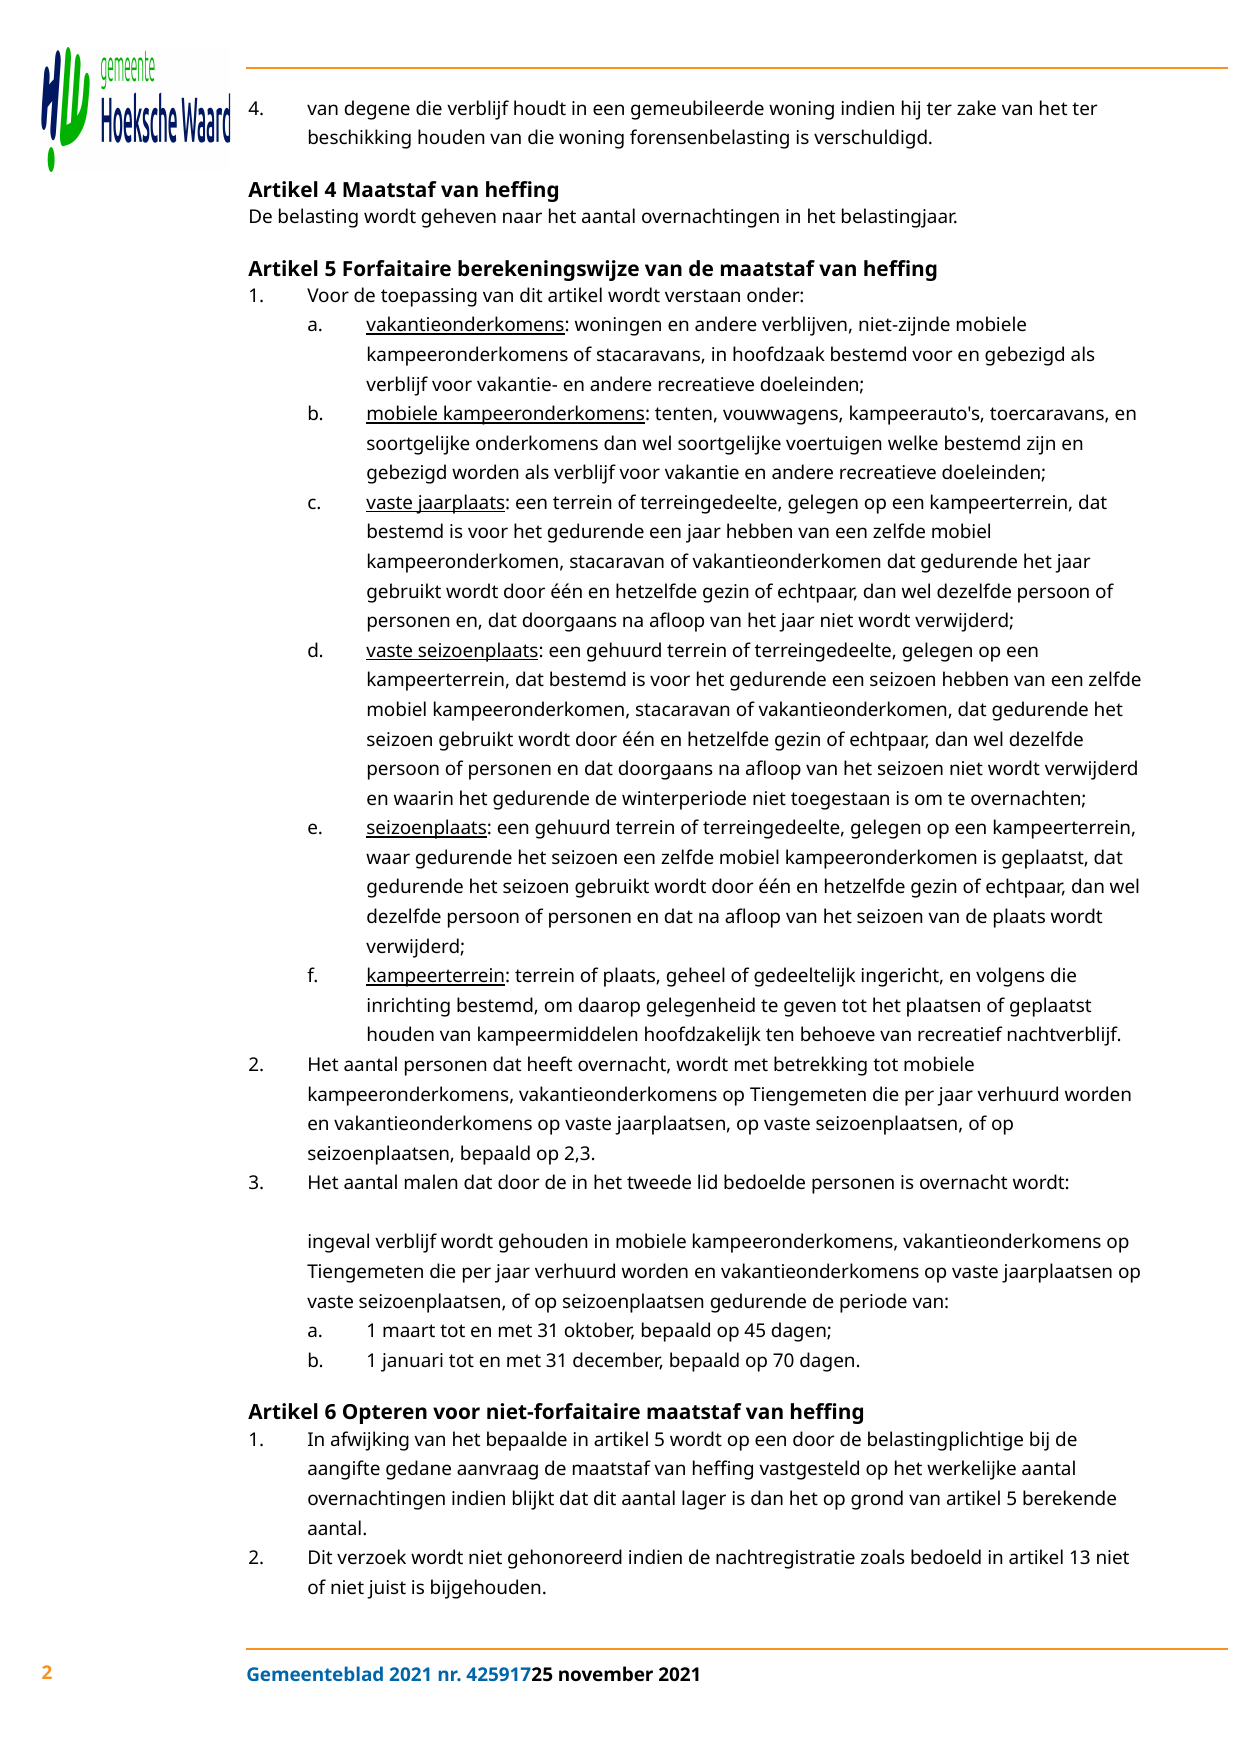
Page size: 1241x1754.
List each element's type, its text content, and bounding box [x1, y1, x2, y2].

list Het aantal personen dat heeft overnacht, wordt met betrekking tot mobiele kampeeronderkomens, vakantieonderkomens op Tiengemeten die per jaar verhuurd worden en vakantieonderkomens op vaste jaarplaatsen, op vaste seizoenplaatsen, of op seizoenplaatsen, bepaald op 2,3. [248, 1051, 1152, 1166]
list vakantieonderkomens: woningen en andere verblijven, niet-zijnde mobiele kampeeronderkomens of stacaravans, in hoofdzaak bestemd voor en gebezigd als verblijf voor vakantie- en andere recreatieve doeleinden; [307, 312, 1152, 397]
list Het aantal malen dat door de in het tweede lid bedoelde personen is overnacht wordt: [248, 1169, 1152, 1195]
list 1 maart tot en met 31 oktober, bepaald op 45 dagen; [307, 1317, 1152, 1343]
list ingeval verblijf wordt gehouden in mobiele kampeeronderkomens, vakantieonderkomens op Tiengemeten die per jaar verhuurd worden en vakantieonderkomens op vaste jaarplaatsen op vaste seizoenplaatsen, of op seizoenplaatsen gedurende de periode van: [248, 1229, 1152, 1314]
list Dit verzoek wordt niet gehonoreerd indien de nachtregistratie zoals bedoeld in artikel 13 niet of niet juist is bijgehouden. [248, 1544, 1152, 1599]
list seizoenplaats: een gehuurd terrein of terreingedeelte, gelegen op een kampeerterrein, waar gedurende het seizoen een zelfde mobiel kampeeronderkomen is geplaatst, dat gedurende het seizoen gebruikt wordt door één en hetzelfde gezin of echtpaar, dan wel dezelfde persoon of personen en dat na afloop van het seizoen van de plaats wordt verwijderd; [307, 814, 1152, 959]
list Voor de toepassing van dit artikel wordt verstaan onder: [248, 282, 1152, 308]
text Artikel 6 Opteren voor niet-forfaitaire maatstaf van heffing [248, 1397, 1152, 1426]
list In afwijking van het bepaalde in artikel 5 wordt op een door de belastingplichtige bij de aangifte gedane aanvraag de maatstaf van heffing vastgesteld op het werkelijke aantal overnachtingen indien blijkt dat dit aantal lager is dan het op grond van artikel 5 berekende aantal. [248, 1426, 1152, 1540]
list vaste jaarplaats: een terrein of terreingedeelte, gelegen op een kampeerterrein, dat bestemd is voor het gedurende een jaar hebben van een zelfde mobiel kampeeronderkomen, stacaravan of vakantieonderkomen dat gedurende het jaar gebruikt wordt door één en hetzelfde gezin of echtpaar, dan wel dezelfde persoon of personen en, dat doorgaans na afloop van het jaar niet wordt verwijderd; [307, 489, 1152, 633]
text Artikel 5 Forfaitaire berekeningswijze van de maatstaf van heffing [248, 254, 1152, 282]
list kampeerterrein: terrein of plaats, geheel of gedeeltelijk ingericht, en volgens die inrichting bestemd, om daarop gelegenheid te geven tot het plaatsen of geplaatst houden van kampeermiddelen hoofdzakelijk ten behoeve van recreatief nachtverblijf. [307, 962, 1152, 1047]
list van degene die verblijf houdt in een gemeubileerde woning indien hij ter zake van het ter beschikking houden van die woning forensenbelasting is verschuldigd. [248, 95, 1152, 150]
text De belasting wordt geheven naar het aantal overnachtingen in het belastingjaar. [248, 203, 1152, 229]
list mobiele kampeeronderkomens: tenten, vouwwagens, kampeerauto's, toercaravans, en soortgelijke onderkomens dan wel soortgelijke voertuigen welke bestemd zijn en gebezigd worden als verblijf voor vakantie en andere recreatieve doeleinden; [307, 400, 1152, 485]
picture [41, 47, 231, 172]
list 1 januari tot en met 31 december, bepaald op 70 dagen. [307, 1347, 1152, 1373]
list vaste seizoenplaats: een gehuurd terrein of terreingedeelte, gelegen op een kampeerterrein, dat bestemd is voor het gedurende een seizoen hebben van een zelfde mobiel kampeeronderkomen, stacaravan of vakantieonderkomen, dat gedurende het seizoen gebruikt wordt door één en hetzelfde gezin of echtpaar, dan wel dezelfde persoon of personen en dat doorgaans na afloop van het seizoen niet wordt verwijderd en waarin het gedurende de winterperiode niet toegestaan is om te overnachten; [307, 637, 1152, 811]
text Artikel 4 Maatstaf van heffing [248, 175, 1152, 203]
